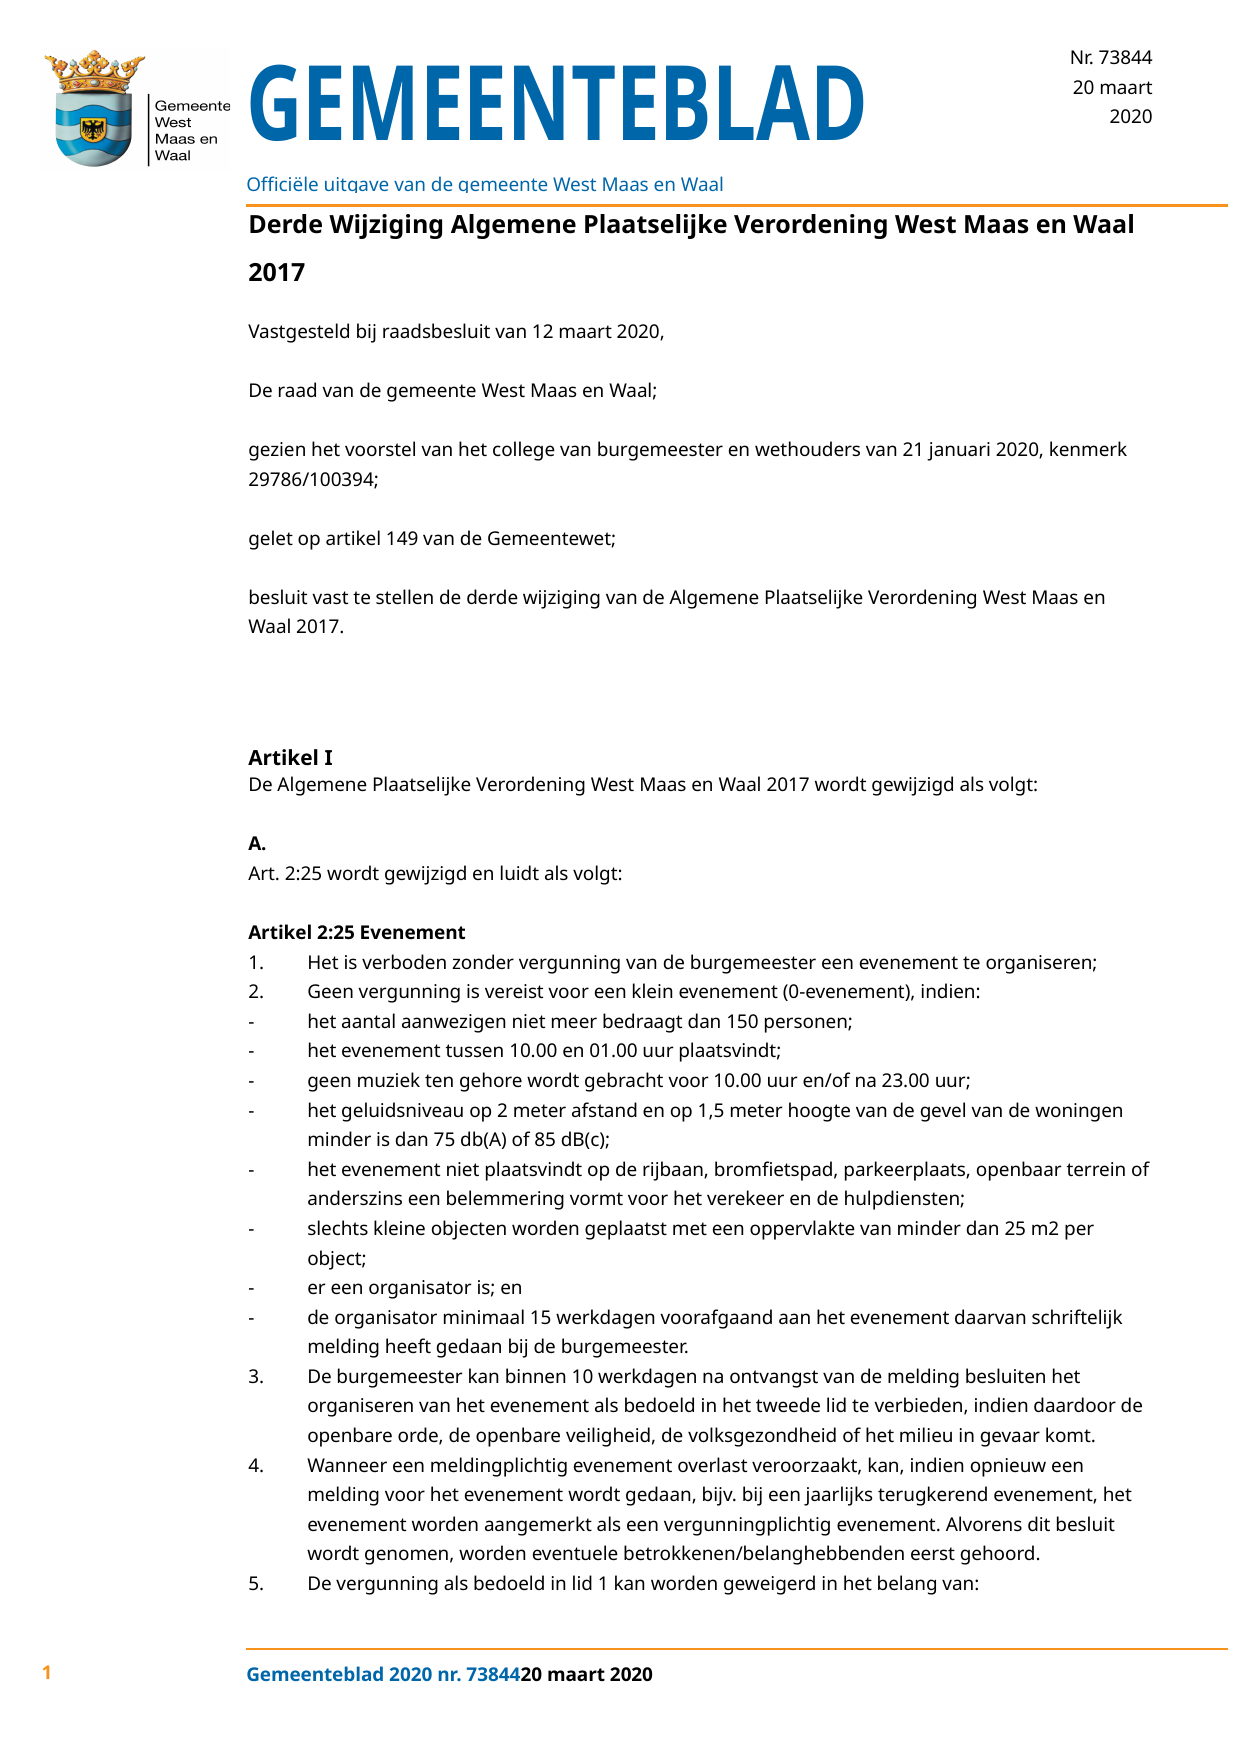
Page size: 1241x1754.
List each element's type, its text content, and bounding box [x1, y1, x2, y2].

list de organisator minimaal 15 werkdagen voorafgaand aan het evenement daarvan schriftelijk melding heeft gedaan bij de burgemeester. [248, 1304, 1152, 1359]
text gelet op artikel 149 van de Gemeentewet; [248, 525, 1152, 551]
text Art. 2:25 wordt gewijzigd en luidt als volgt: [248, 860, 1152, 886]
text Artikel 2:25 Evenement [248, 919, 1152, 945]
picture [41, 47, 231, 172]
list Wanneer een meldingplichtig evenement overlast veroorzaakt, kan, indien opnieuw een melding voor het evenement wordt gedaan, bijv. bij een jaarlijks terugkerend evenement, het evenement worden aangemerkt als een vergunningplichtig evenement. Alvorens dit besluit wordt genomen, worden eventuele betrokkenen/belanghebbenden eerst gehoord. [248, 1452, 1152, 1566]
list het evenement tussen 10.00 en 01.00 uur plaatsvindt; [248, 1038, 1152, 1063]
text De raad van de gemeente West Maas en Waal; [248, 377, 1152, 403]
list het geluidsniveau op 2 meter afstand en op 1,5 meter hoogte van de gevel van de woningen minder is dan 75 db(A) of 85 dB(c); [248, 1097, 1152, 1152]
list De burgemeester kan binnen 10 werkdagen na ontvangst van de melding besluiten het organiseren van het evenement als bedoeld in het tweede lid te verbieden, indien daardoor de openbare orde, de openbare veiligheid, de volksgezondheid of het milieu in gevaar komt. [248, 1363, 1152, 1448]
list geen muziek ten gehore wordt gebracht voor 10.00 uur en/of na 23.00 uur; [248, 1067, 1152, 1093]
text gezien het voorstel van het college van burgemeester en wethouders van 21 januari 2020, kenmerk 29786/100394; [248, 436, 1152, 492]
list het evenement niet plaatsvindt op de rijbaan, bromfietspad, parkeerplaats, openbaar terrein of anderszins een belemmering vormt voor het verekeer en de hulpdiensten; [248, 1156, 1152, 1211]
list De vergunning als bedoeld in lid 1 kan worden geweigerd in het belang van: [248, 1570, 1152, 1596]
text besluit vast te stellen de derde wijziging van de Algemene Plaatselijke Verordening West Maas en Waal 2017. [248, 584, 1152, 639]
list er een organisator is; en [248, 1274, 1152, 1300]
text Vastgesteld bij raadsbesluit van 12 maart 2020, [248, 318, 1152, 344]
list Geen vergunning is vereist voor een klein evenement (0-evenement), indien: [248, 978, 1152, 1004]
list slechts kleine objecten worden geplaatst met een oppervlakte van minder dan 25 m2 per object; [248, 1215, 1152, 1271]
list het aantal aanwezigen niet meer bedraagt dan 150 personen; [248, 1008, 1152, 1034]
text Derde Wijziging Algemene Plaatselijke Verordening West Maas en Waal 2017 [248, 207, 1152, 288]
text De Algemene Plaatselijke Verordening West Maas en Waal 2017 wordt gewijzigd als volgt: [248, 771, 1152, 797]
list Het is verboden zonder vergunning van de burgemeester een evenement te organiseren; [248, 949, 1152, 975]
text Artikel I [248, 743, 1152, 771]
text A. [248, 831, 1152, 856]
